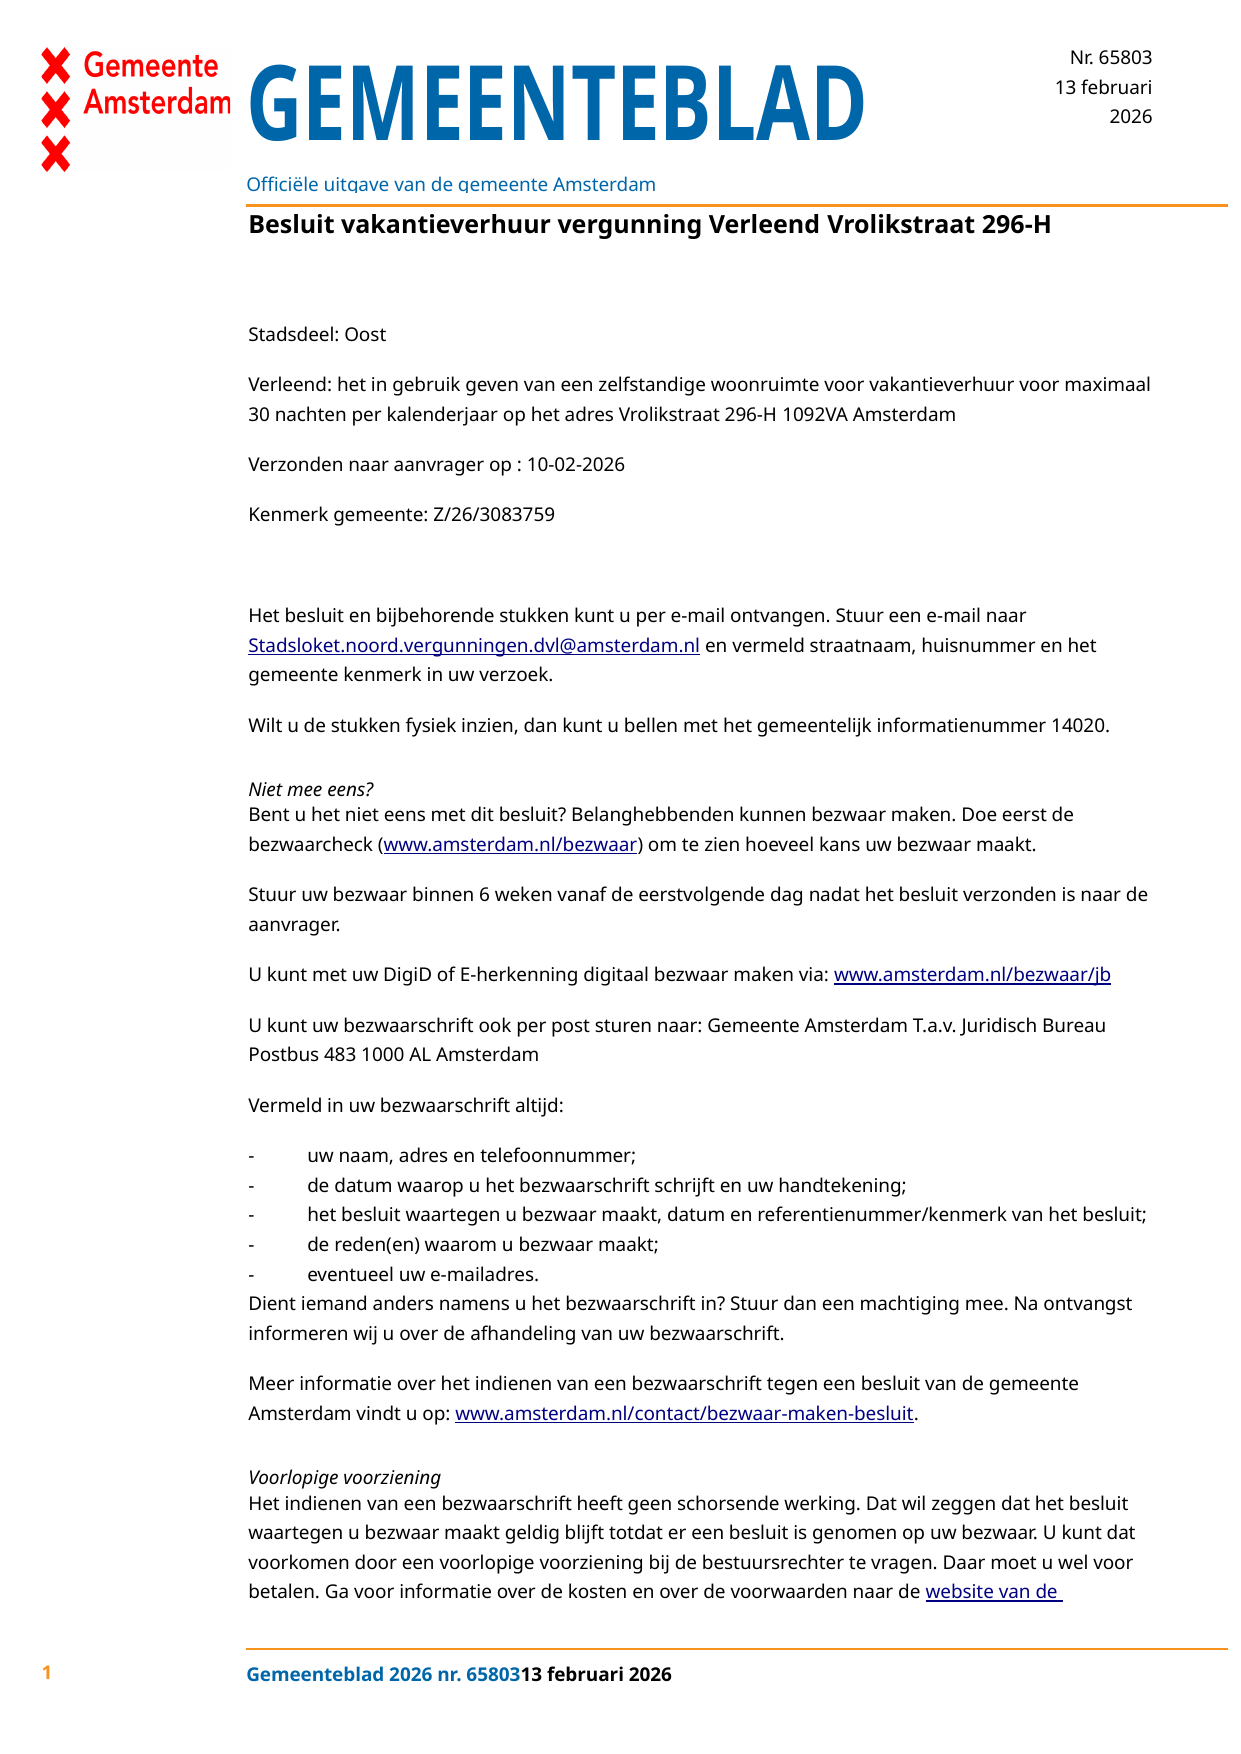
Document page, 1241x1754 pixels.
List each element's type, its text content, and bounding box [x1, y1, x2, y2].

list eventueel uw e-mailadres. [248, 1261, 1152, 1287]
text Het indienen van een bezwaarschrift heeft geen schorsende werking. Dat wil zeggen dat het besluit waartegen u bezwaar maakt geldig blijft totdat er een besluit is genomen op uw bezwaar. U kunt dat voorkomen door een voorlopige voorziening bij de bestuursrechter te vragen. Daar moet u wel voor betalen. Ga voor informatie over de kosten en over de voorwaarden naar de website van de [248, 1490, 1152, 1604]
list de datum waarop u het bezwaarschrift schrijft en uw handtekening; [248, 1172, 1152, 1198]
text Het besluit en bijbehorende stukken kunt u per e-mail ontvangen. Stuur een e-mail naar Stadsloket.noord.vergunningen.dvl@amsterdam.nl en vermeld straatnaam, huisnummer en het gemeente kenmerk in uw verzoek. [248, 602, 1152, 687]
text Niet mee eens? [248, 776, 1152, 802]
text Kenmerk gemeente: Z/26/3083759 [248, 502, 1152, 527]
list het besluit waartegen u bezwaar maakt, datum en referentienummer/kenmerk van het besluit; [248, 1202, 1152, 1227]
text Stadsdeel: Oost [248, 321, 1152, 346]
picture [41, 47, 231, 172]
text Stuur uw bezwaar binnen 6 weken vanaf de eerstvolgende dag nadat het besluit verzonden is naar de aanvrager. [248, 882, 1152, 937]
text Meer informatie over het indienen van een bezwaarschrift tegen een besluit van de gemeente Amsterdam vindt u op: www.amsterdam.nl/contact/bezwaar-maken-besluit. [248, 1370, 1152, 1426]
text Verleend: het in gebruik geven van een zelfstandige woonruimte voor vakantieverhuur voor maximaal 30 nachten per kalenderjaar op het adres Vrolikstraat 296-H 1092VA Amsterdam [248, 371, 1152, 426]
text Wilt u de stukken fysiek inzien, dan kunt u bellen met het gemeentelijk informatienummer 14020. [248, 712, 1152, 738]
text Vermeld in uw bezwaarschrift altijd: [248, 1092, 1152, 1118]
text Besluit vakantieverhuur vergunning Verleend Vrolikstraat 296-H [248, 207, 1152, 241]
text Voorlopige voorziening [248, 1464, 1152, 1490]
text Verzonden naar aanvrager op : 10-02-2026 [248, 451, 1152, 477]
text U kunt uw bezwaarschrift ook per post sturen naar: Gemeente Amsterdam T.a.v. Juridisch Bureau Postbus 483 1000 AL Amsterdam [248, 1012, 1152, 1067]
list uw naam, adres en telefoonnummer; [248, 1142, 1152, 1168]
text Dient iemand anders namens u het bezwaarschrift in? Stuur dan een machtiging mee. Na ontvangst informeren wij u over de afhandeling van uw bezwaarschrift. [248, 1290, 1152, 1346]
list de reden(en) waarom u bezwaar maakt; [248, 1231, 1152, 1257]
text Bent u het niet eens met dit besluit? Belanghebbenden kunnen bezwaar maken. Doe eerst de bezwaarcheck (www.amsterdam.nl/bezwaar) om te zien hoeveel kans uw bezwaar maakt. [248, 802, 1152, 857]
text U kunt met uw DigiD of E-herkenning digitaal bezwaar maken via: www.amsterdam.nl/bezwaar/jb [248, 962, 1152, 987]
